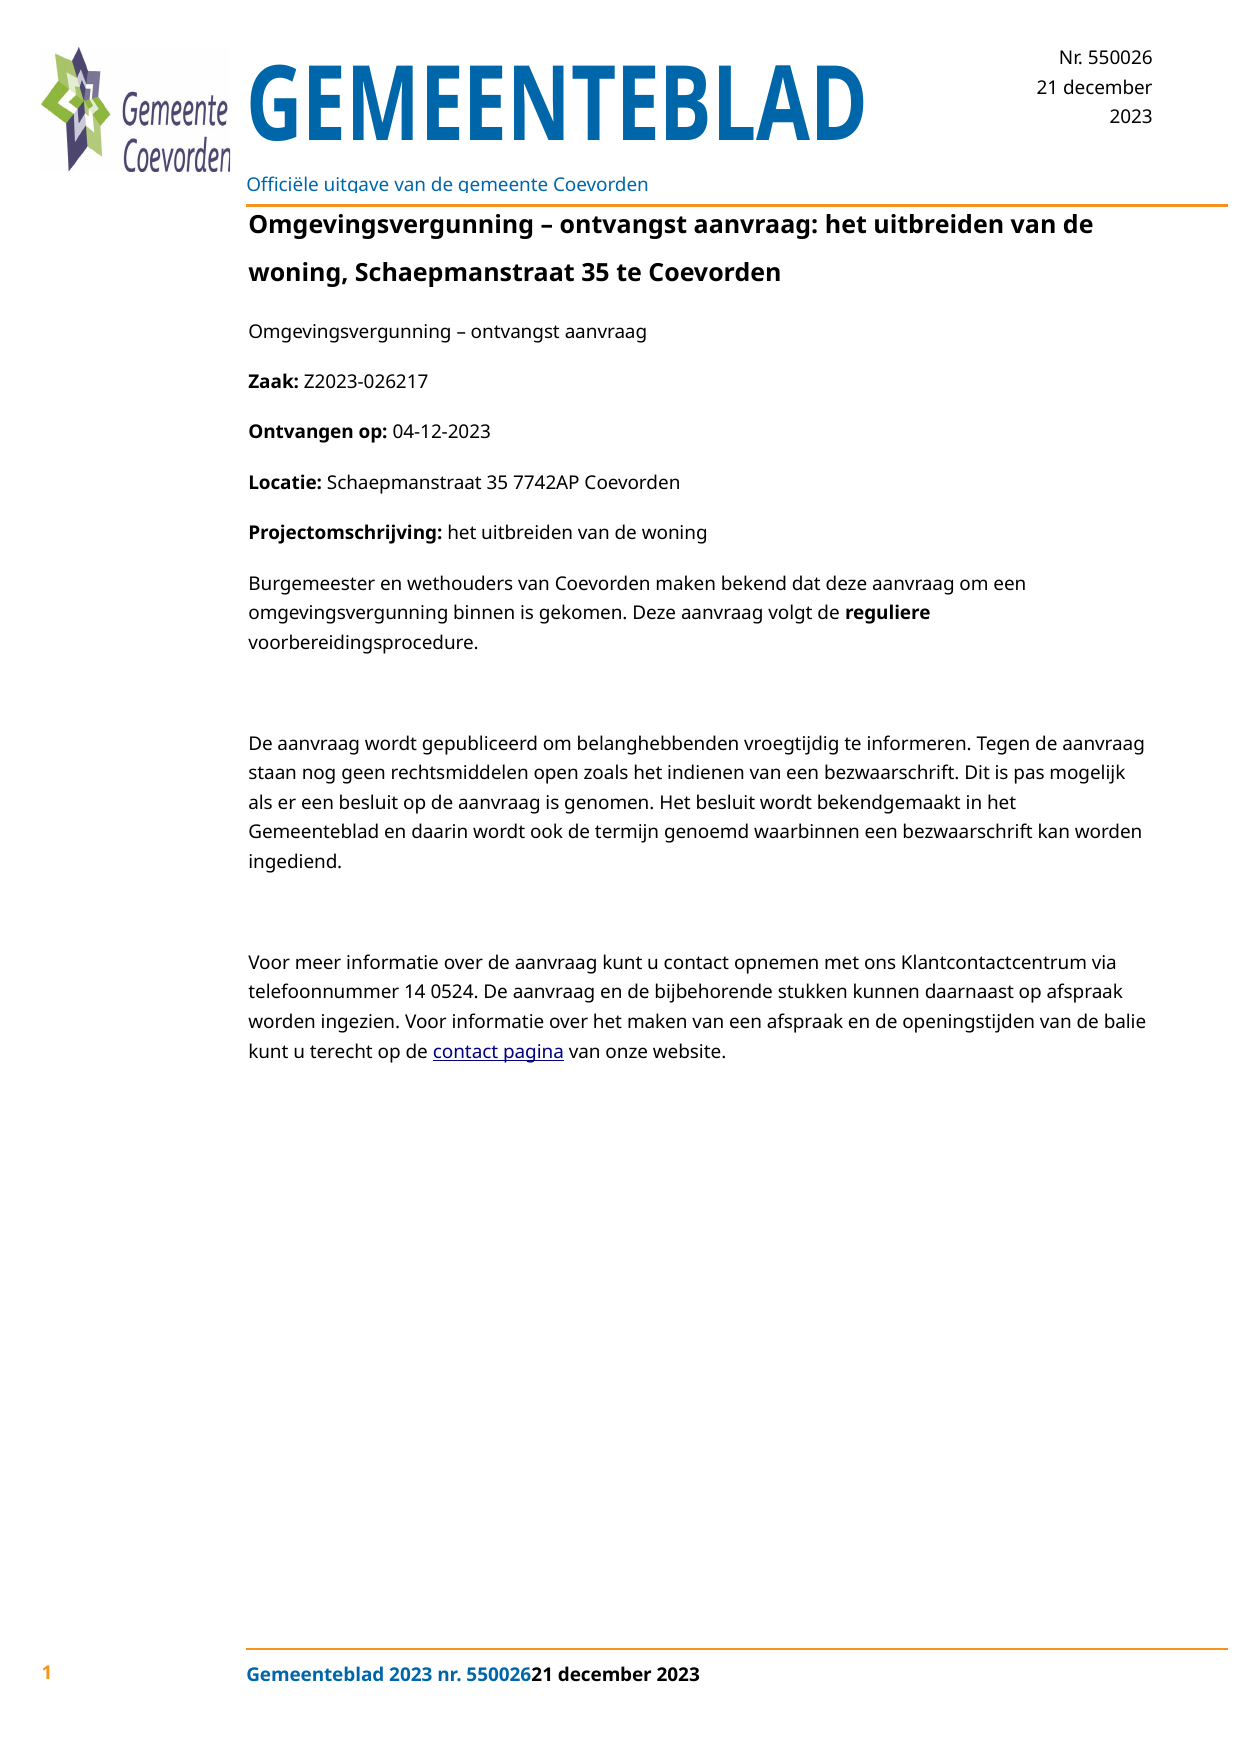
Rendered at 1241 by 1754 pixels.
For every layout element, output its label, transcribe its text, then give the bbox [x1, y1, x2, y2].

text Ontvangen op: 04-12-2023 [248, 419, 1152, 444]
text De aanvraag wordt gepubliceerd om belanghebbenden vroegtijdig te informeren. Tegen de aanvraag staan nog geen rechtsmiddelen open zoals het indienen van een bezwaarschrift. Dit is pas mogelijk als er een besluit op de aanvraag is genomen. Het besluit wordt bekendgemaakt in het Gemeenteblad en daarin wordt ook de termijn genoemd waarbinnen een bezwaarschrift kan worden ingediend. [248, 730, 1152, 874]
text Omgevingsvergunning – ontvangst aanvraag [248, 318, 1152, 344]
text Zaak: Z2023-026217 [248, 368, 1152, 394]
text Omgevingsvergunning – ontvangst aanvraag: het uitbreiden van de woning, Schaepmanstraat 35 te Coevorden [248, 207, 1152, 288]
text Voor meer informatie over de aanvraag kunt u contact opnemen met ons Klantcontactcentrum via telefoonnummer 14 0524. De aanvraag en de bijbehorende stukken kunnen daarnaast op afspraak worden ingezien. Voor informatie over het maken van een afspraak en de openingstijden van de balie kunt u terecht op de contact pagina van onze website. [248, 949, 1152, 1064]
text Projectomschrijving: het uitbreiden van de woning [248, 519, 1152, 545]
text Locatie: Schaepmanstraat 35 7742AP Coevorden [248, 469, 1152, 495]
picture [41, 47, 231, 172]
text Burgemeester en wethouders van Coevorden maken bekend dat deze aanvraag om een omgevingsvergunning binnen is gekomen. Deze aanvraag volgt de reguliere voorbereidingsprocedure. [248, 570, 1152, 655]
